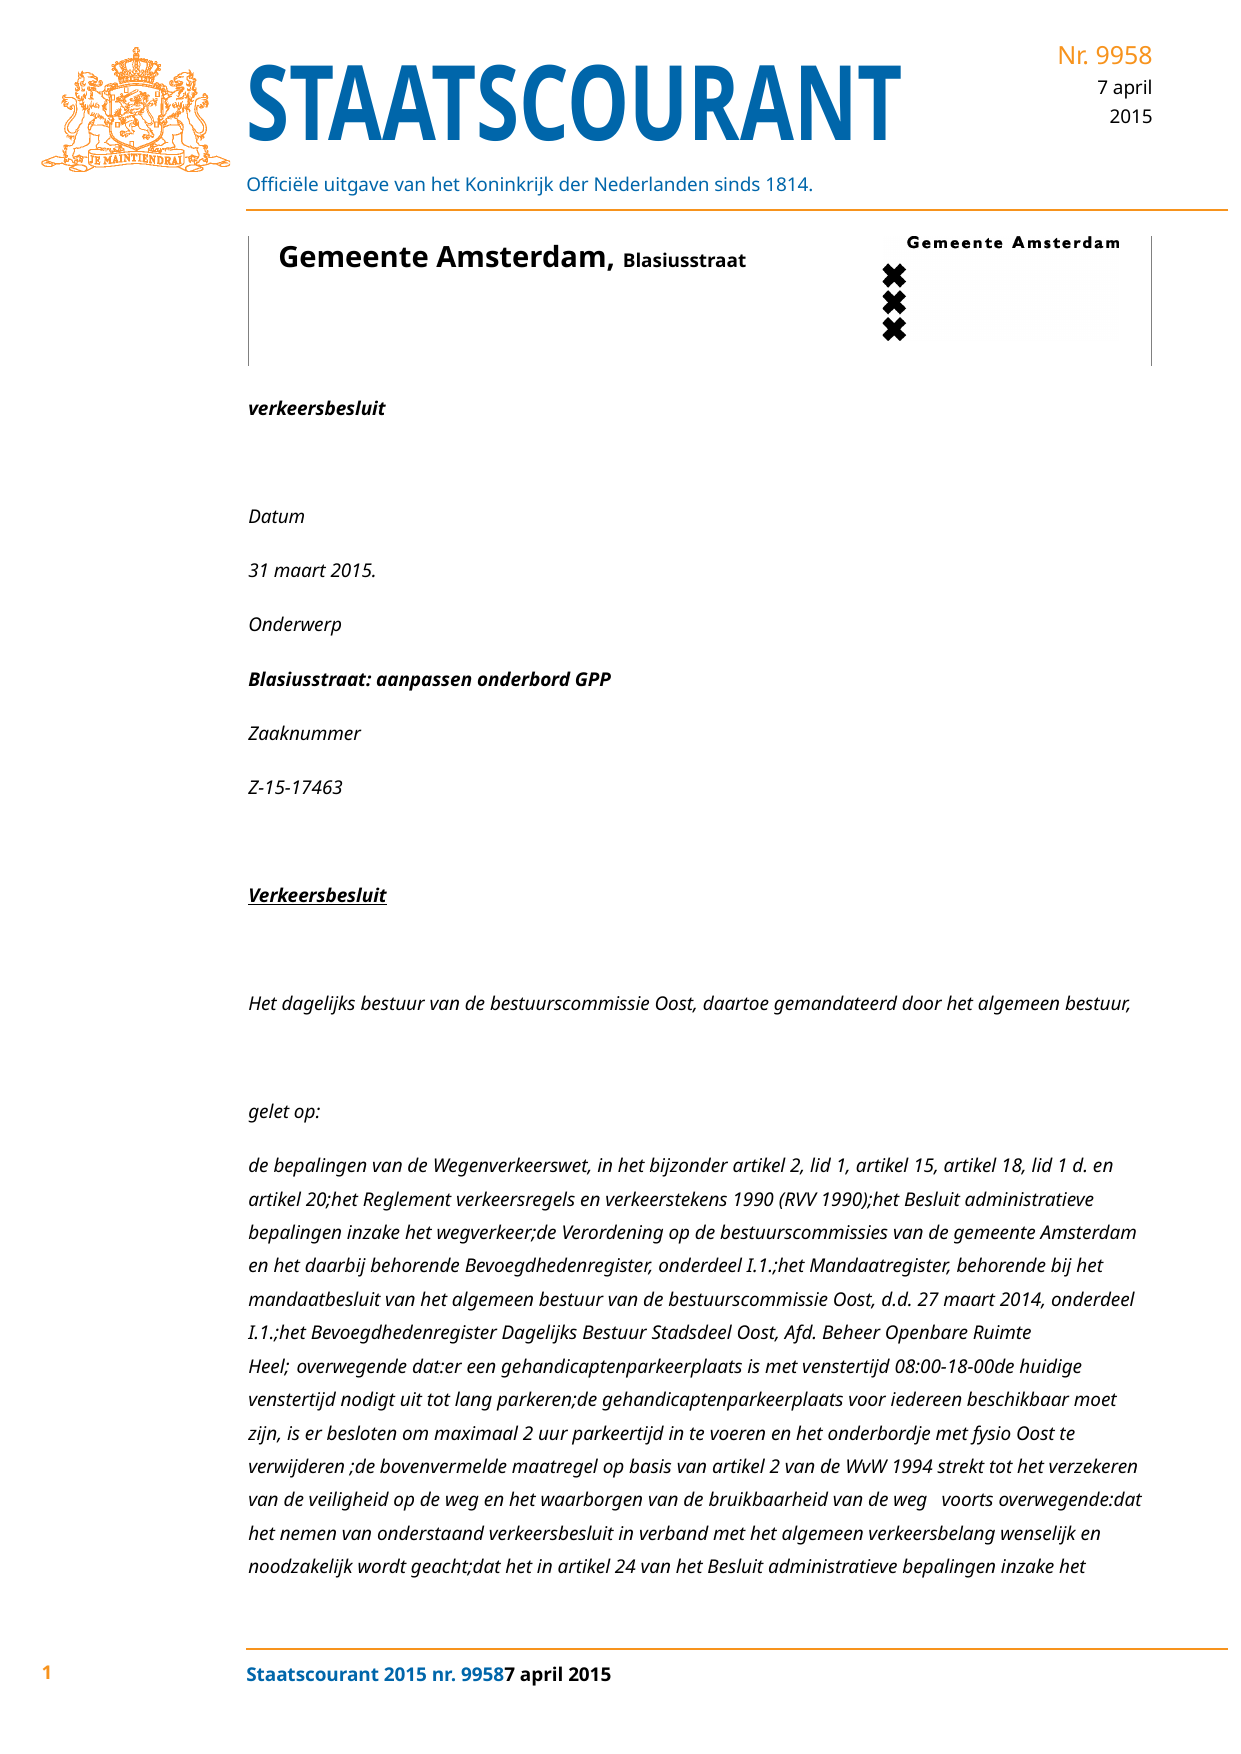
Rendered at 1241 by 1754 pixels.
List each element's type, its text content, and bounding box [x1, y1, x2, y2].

table_header Gemeente Amsterdam, Blasiusstraat [249, 236, 850, 366]
text de bepalingen van de Wegenverkeerswet, in het bijzonder artikel 2, lid 1, artikel 15, artikel 18, lid 1 d. en artikel 20;het Reglement verkeersregels en verkeerstekens 1990 (RVV 1990);het Besluit administratieve bepalingen inzake het wegverkeer;de Verordening op de bestuurscommissies van de gemeente Amsterdam en het daarbij behorende Bevoegdhedenregister, onderdeel I.1.;het Mandaatregister, behorende bij het mandaatbesluit van het algemeen bestuur van de bestuurscommissie Oost, d.d. 27 maart 2014, onderdeel I.1.;het Bevoegdhedenregister Dagelijks Bestuur Stadsdeel Oost, Afd. Beheer Openbare Ruimte Heel; overwegende dat:er een gehandicaptenparkeerplaats is met venstertijd 08:00-18-00de huidige venstertijd nodigt uit tot lang parkeren;de gehandicaptenparkeerplaats voor iedereen beschikbaar moet zijn, is er besloten om maximaal 2 uur parkeertijd in te voeren en het onderbordje met fysio Oost te verwijderen ;de bovenvermelde maatregel op basis van artikel 2 van de WvW 1994 strekt tot het verzekeren van de veiligheid op de weg en het waarborgen van de bruikbaarheid van de weg voorts overwegende:dat het nemen van onderstaand verkeersbesluit in verband met het algemeen verkeersbelang wenselijk en noodzakelijk wordt geacht;dat het in artikel 24 van het Besluit administratieve bepalingen inzake het [248, 1152, 1152, 1579]
text Blasiusstraat: aanpassen onderbord GPP [248, 666, 1152, 691]
text gelet op: [248, 1098, 1152, 1124]
table_header [850, 236, 1151, 366]
text Z-15-17463 [248, 774, 1152, 799]
text Zaaknummer [248, 720, 1152, 746]
text Het dagelijks bestuur van de bestuurscommissie Oost, daartoe gemandateerd door het algemeen bestuur, [248, 990, 1152, 1016]
text Verkeersbesluit [248, 882, 1152, 908]
picture [41, 47, 231, 172]
text verkeersbesluit [248, 395, 1152, 421]
text Datum [248, 503, 1152, 529]
picture [882, 236, 1119, 341]
text Onderwerp [248, 612, 1152, 637]
text 31 maart 2015. [248, 558, 1152, 583]
